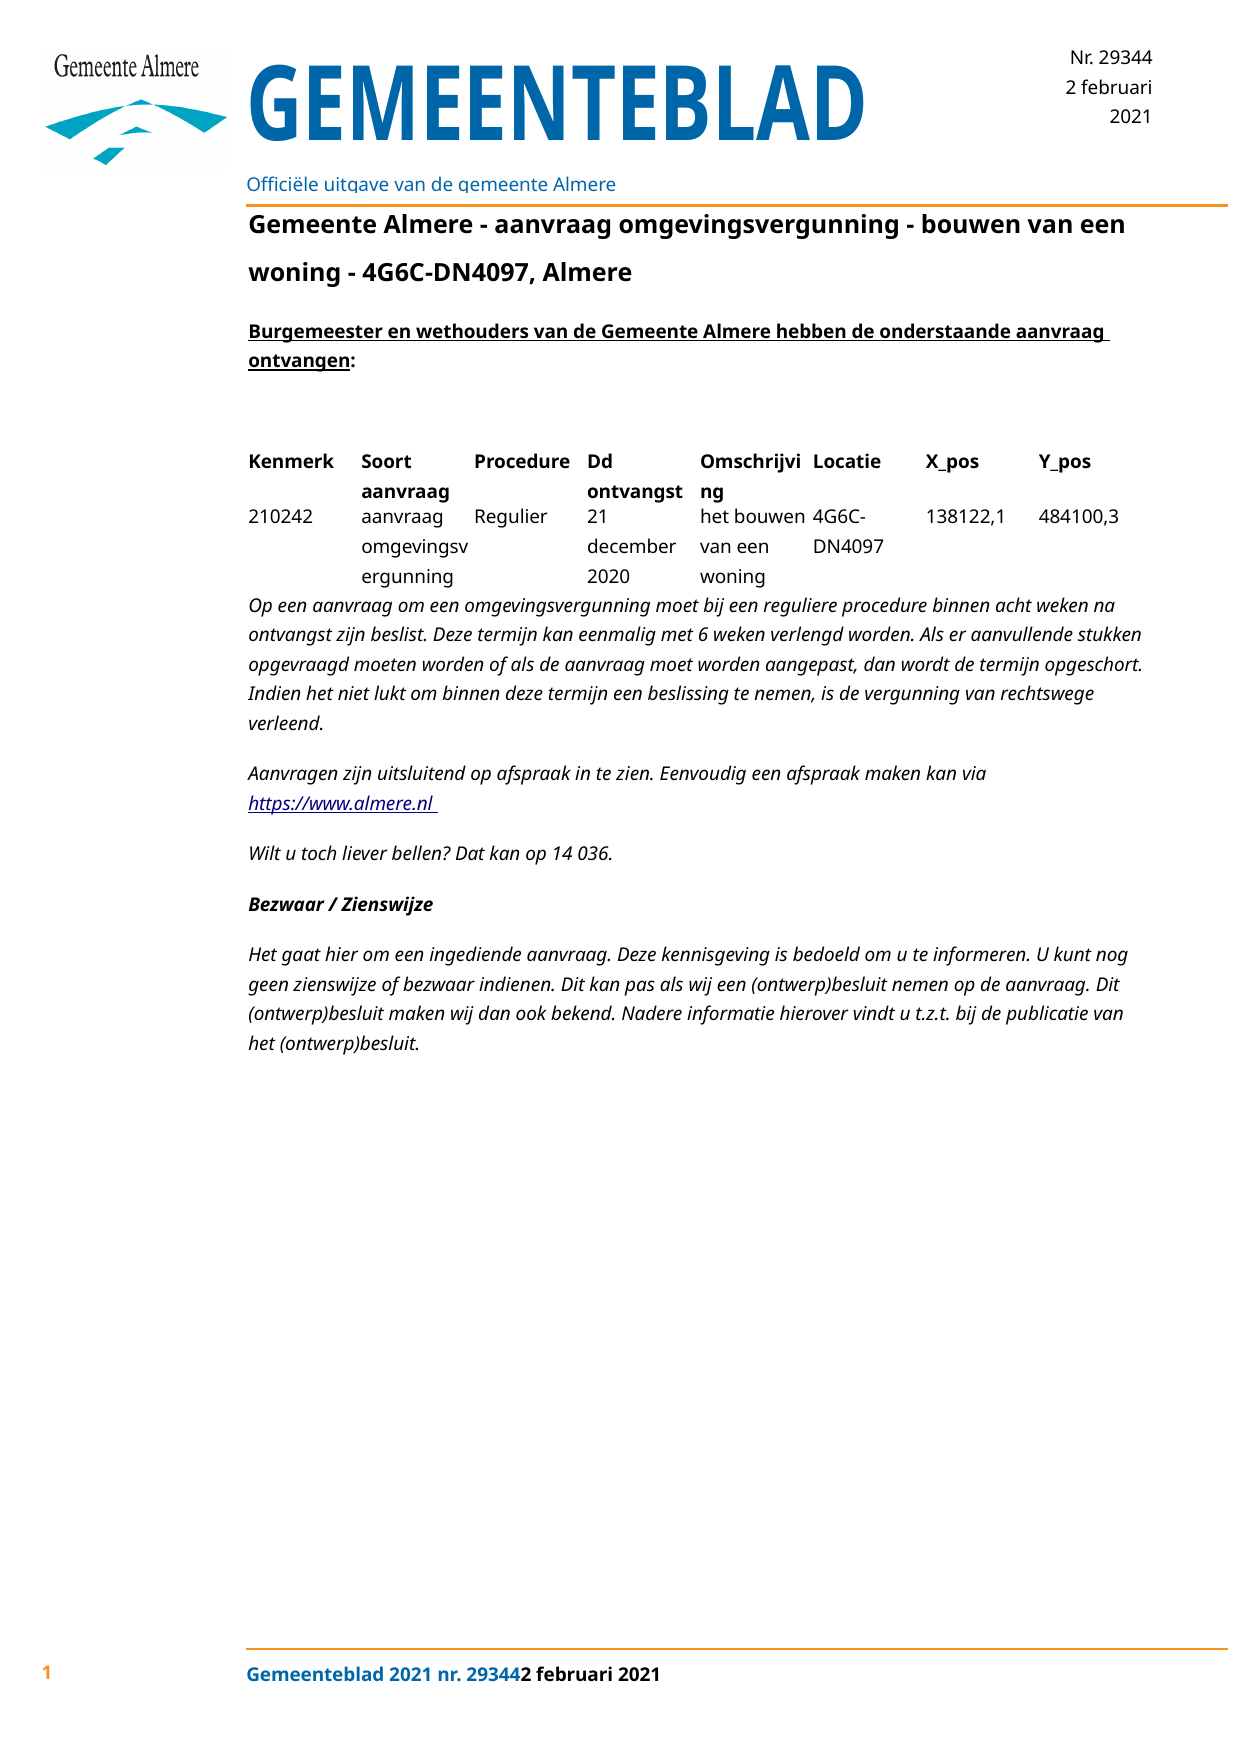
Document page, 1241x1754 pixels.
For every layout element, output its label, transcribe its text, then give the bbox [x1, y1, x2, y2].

table_cell het bouwen van een woning [700, 504, 813, 589]
table_header Soort aanvraag [361, 449, 474, 504]
table_header Omschrijving [700, 449, 813, 504]
table_cell Regulier [474, 504, 587, 589]
table_header Locatie [813, 449, 926, 504]
table_cell 21 december 2020 [587, 504, 700, 589]
text Burgemeester en wethouders van de Gemeente Almere hebben de onderstaande aanvraag ontvangen: [248, 318, 1152, 373]
table_cell 4G6C-DN4097 [813, 504, 926, 589]
table_cell aanvraag omgevingsvergunning [361, 504, 474, 589]
table_header Kenmerk [248, 449, 361, 504]
text Op een aanvraag om een omgevingsvergunning moet bij een reguliere procedure binnen acht weken na ontvangst zijn beslist. Deze termijn kan eenmalig met 6 weken verlengd worden. Als er aanvullende stukken opgevraagd moeten worden of als de aanvraag moet worden aangepast, dan wordt de termijn opgeschort. Indien het niet lukt om binnen deze termijn een beslissing te nemen, is de vergunning van rechtswege verleend. [248, 592, 1152, 736]
table_header Y_pos [1039, 449, 1152, 504]
table_cell 138122,1 [926, 504, 1038, 589]
table_cell 210242 [248, 504, 361, 589]
table_header X_pos [926, 449, 1038, 504]
text Aanvragen zijn uitsluitend op afspraak in te zien. Eenvoudig een afspraak maken kan via https://www.almere.nl [248, 761, 1152, 816]
table_header Procedure [474, 449, 587, 504]
text Gemeente Almere - aanvraag omgevingsvergunning - bouwen van een woning - 4G6C-DN4097, Almere [248, 207, 1152, 288]
text Wilt u toch liever bellen? Dat kan op 14 036. [248, 841, 1152, 866]
text Bezwaar / Zienswijze [248, 891, 1152, 917]
table_cell 484100,3 [1039, 504, 1152, 589]
table_header Dd ontvangst [587, 449, 700, 504]
text Het gaat hier om een ingediende aanvraag. Deze kennisgeving is bedoeld om u te informeren. U kunt nog geen zienswijze of bezwaar indienen. Dit kan pas als wij een (ontwerp)besluit nemen op de aanvraag. Dit (ontwerp)besluit maken wij dan ook bekend. Nadere informatie hierover vindt u t.z.t. bij de publicatie van het (ontwerp)besluit. [248, 941, 1152, 1056]
picture [41, 47, 231, 172]
